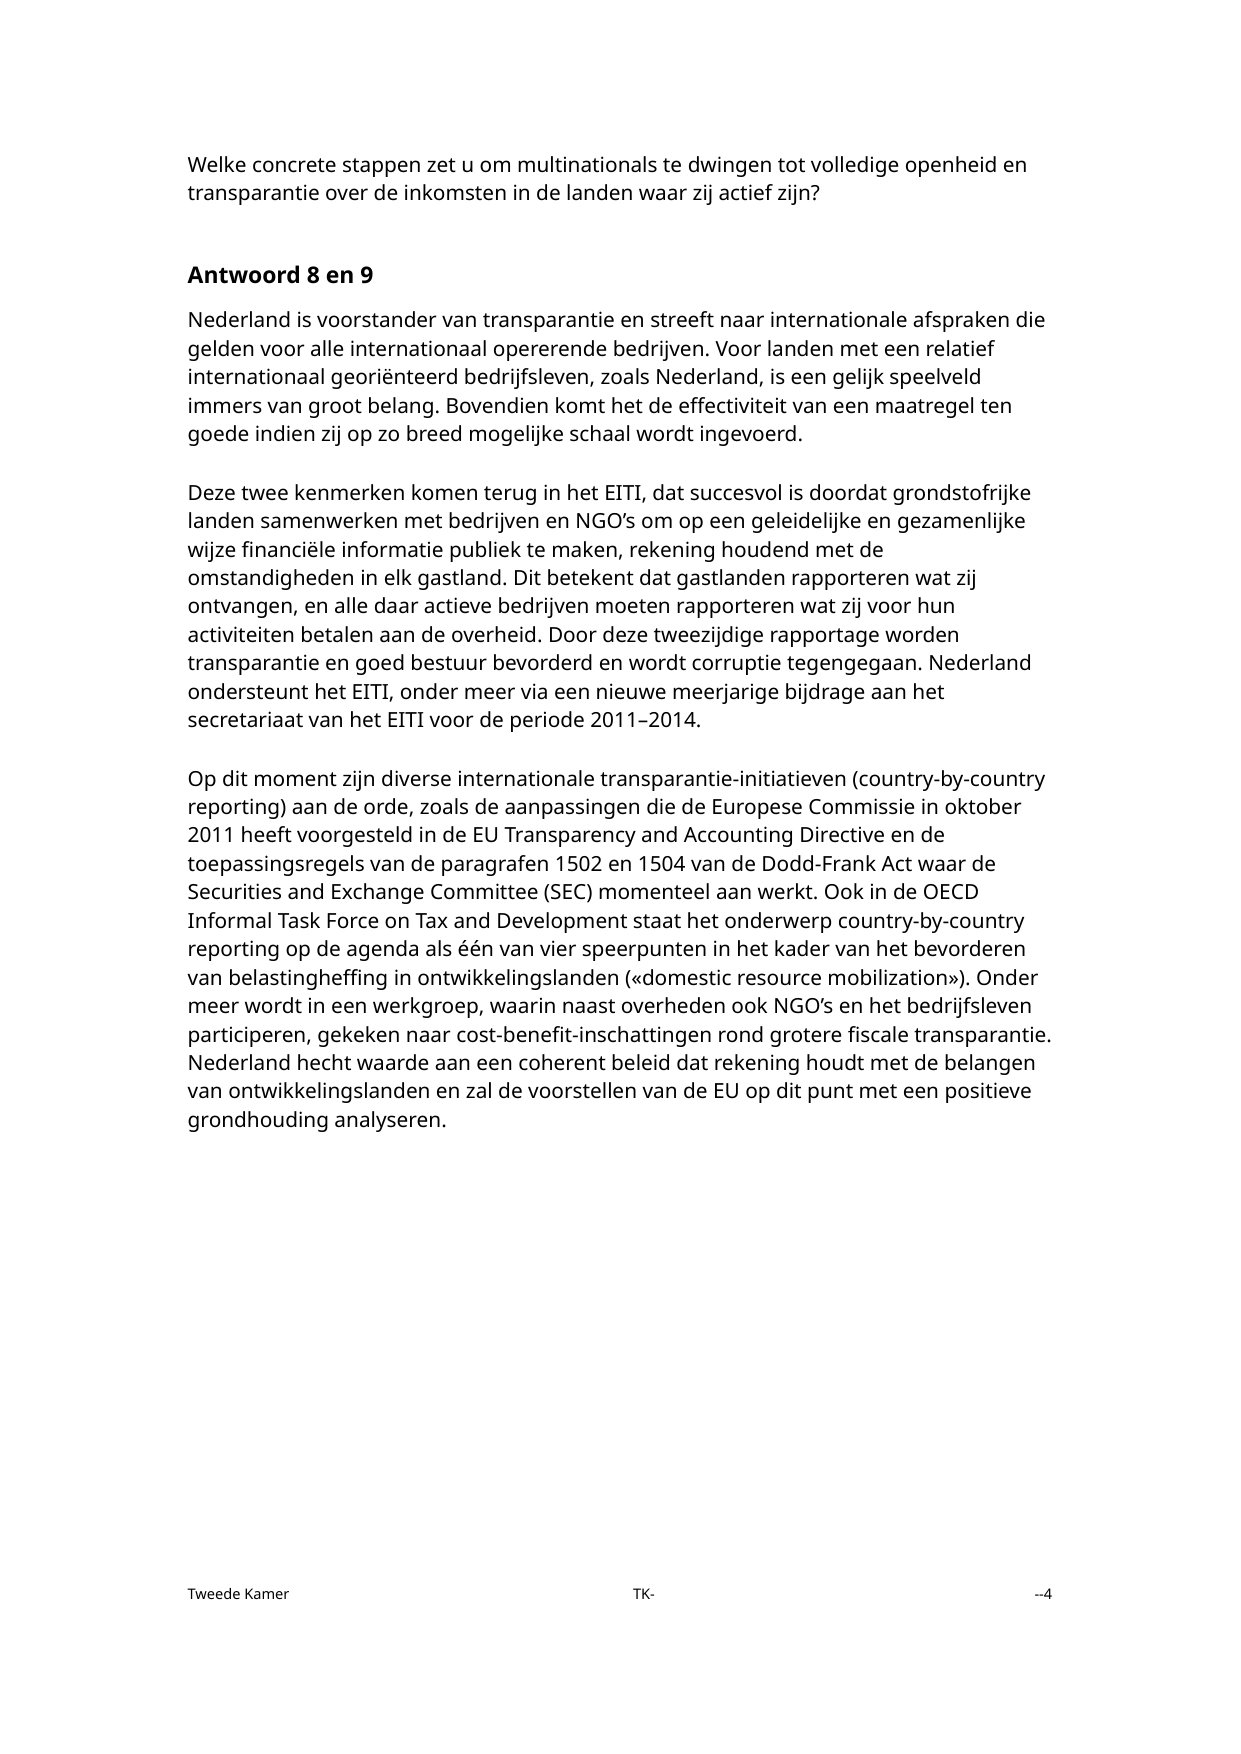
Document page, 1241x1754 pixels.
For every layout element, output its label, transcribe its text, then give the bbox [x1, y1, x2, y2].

subtitle Antwoord 8 en 9 [187, 259, 1053, 291]
text Welke concrete stappen zet u om multinationals te dwingen tot volledige openheid en transparantie over de inkomsten in de landen waar zij actief zijn? [187, 150, 1053, 207]
text Nederland is voorstander van transparantie en streeft naar internationale afspraken die gelden voor alle internationaal opererende bedrijven. Voor landen met een relatief internationaal georiënteerd bedrijfsleven, zoals Nederland, is een gelijk speelveld immers van groot belang. Bovendien komt het de effectiviteit van een maatregel ten goede indien zij op zo breed mogelijke schaal wordt ingevoerd. [187, 306, 1053, 448]
text Deze twee kenmerken komen terug in het EITI, dat succesvol is doordat grondstofrijke landen samenwerken met bedrijven en NGO’s om op een geleidelijke en gezamenlijke wijze financiële informatie publiek te maken, rekening houdend met de omstandigheden in elk gastland. Dit betekent dat gastlanden rapporteren wat zij ontvangen, en alle daar actieve bedrijven moeten rapporteren wat zij voor hun activiteiten betalen aan de overheid. Door deze tweezijdige rapportage worden transparantie en goed bestuur bevorderd en wordt corruptie tegengegaan. Nederland ondersteunt het EITI, onder meer via een nieuwe meerjarige bijdrage aan het secretariaat van het EITI voor de periode 2011–2014. [187, 478, 1053, 734]
text Op dit moment zijn diverse internationale transparantie-initiatieven (country-by-country reporting) aan de orde, zoals de aanpassingen die de Europese Commissie in oktober 2011 heeft voorgesteld in de EU Transparency and Accounting Directive en de toepassingsregels van de paragrafen 1502 en 1504 van de Dodd-Frank Act waar de Securities and Exchange Committee (SEC) momenteel aan werkt. Ook in de OECD Informal Task Force on Tax and Development staat het onderwerp country-by-country reporting op de agenda als één van vier speerpunten in het kader van het bevorderen van belastingheffing in ontwikkelingslanden («domestic resource mobilization»). Onder meer wordt in een werkgroep, waarin naast overheden ook NGO’s en het bedrijfsleven participeren, gekeken naar cost-benefit-inschattingen rond grotere fiscale transparantie. Nederland hecht waarde aan een coherent beleid dat rekening houdt met de belangen van ontwikkelingslanden en zal de voorstellen van de EU op dit punt met een positieve grondhouding analyseren. [187, 764, 1053, 1133]
